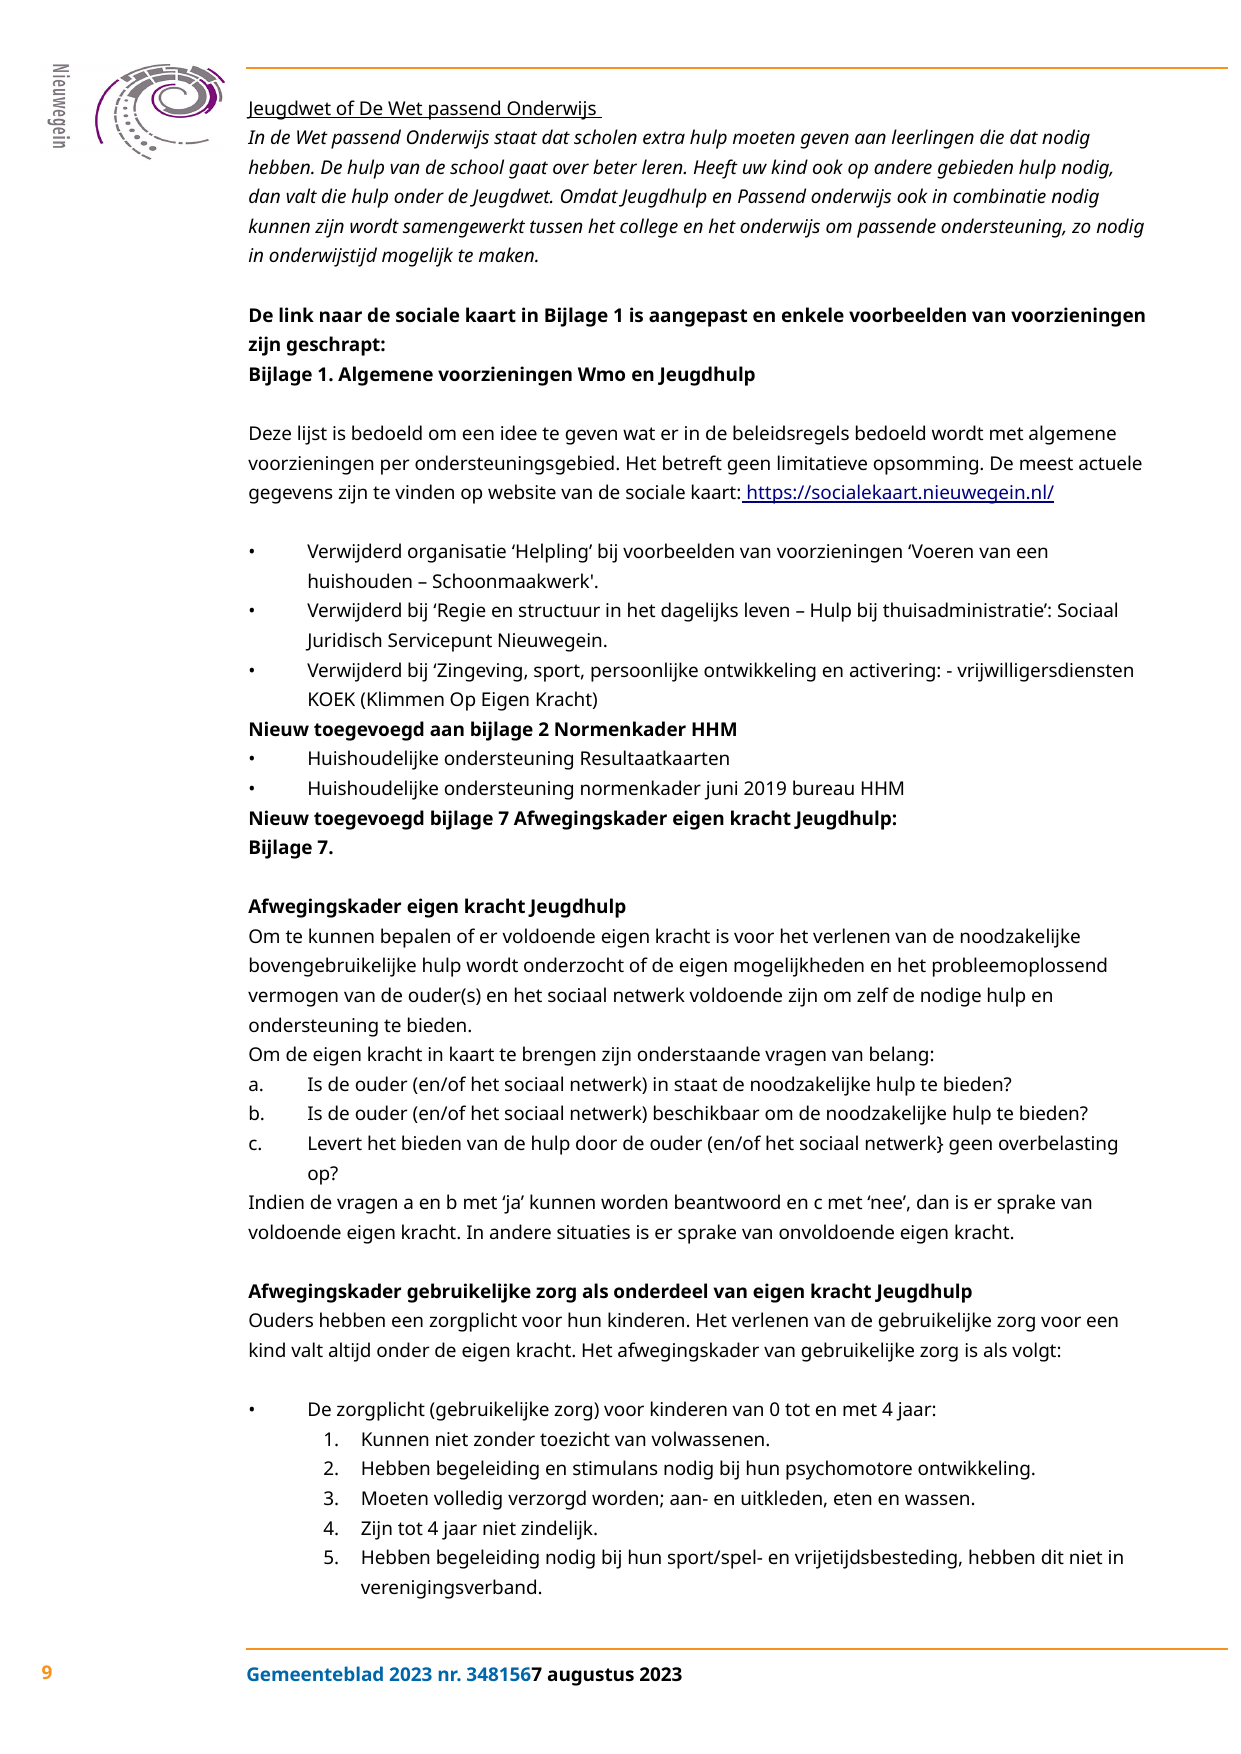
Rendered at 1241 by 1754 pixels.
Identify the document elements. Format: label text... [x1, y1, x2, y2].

text Indien de vragen a en b met ‘ja’ kunnen worden beantwoord en c met ‘nee’, dan is er sprake van voldoende eigen kracht. In andere situaties is er sprake van onvoldoende eigen kracht. [248, 1189, 1152, 1245]
list Verwijderd bij ‘Regie en structuur in het dagelijks leven – Hulp bij thuisadministratie’: Sociaal Juridisch Servicepunt Nieuwegein. [248, 598, 1152, 653]
list Verwijderd bij ‘Zingeving, sport, persoonlijke ontwikkeling en activering: - vrijwilligersdiensten KOEK (Klimmen Op Eigen Kracht) [248, 657, 1152, 712]
text Nieuw toegevoegd bijlage 7 Afwegingskader eigen kracht Jeugdhulp: [248, 805, 1152, 831]
list Is de ouder (en/of het sociaal netwerk) beschikbaar om de noodzakelijke hulp te bieden? [248, 1101, 1152, 1126]
list Huishoudelijke ondersteuning normenkader juni 2019 bureau HHM [248, 775, 1152, 801]
list Is de ouder (en/of het sociaal netwerk) in staat de noodzakelijke hulp te bieden? [248, 1071, 1152, 1097]
list Zijn tot 4 jaar niet zindelijk. [323, 1515, 1152, 1541]
text Nieuw toegevoegd aan bijlage 2 Normenkader HHM [248, 716, 1152, 742]
text Afwegingskader gebruikelijke zorg als onderdeel van eigen kracht Jeugdhulp [248, 1278, 1152, 1304]
text Om te kunnen bepalen of er voldoende eigen kracht is voor het verlenen van de noodzakelijke bovengebruikelijke hulp wordt onderzocht of de eigen mogelijkheden en het probleemoplossend vermogen van de ouder(s) en het sociaal netwerk voldoende zijn om zelf de nodige hulp en ondersteuning te bieden. [248, 923, 1152, 1038]
text Bijlage 1. Algemene voorzieningen Wmo en Jeugdhulp [248, 361, 1152, 387]
list Hebben begeleiding en stimulans nodig bij hun psychomotore ontwikkeling. [323, 1456, 1152, 1481]
text Afwegingskader eigen kracht Jeugdhulp [248, 893, 1152, 919]
text Bijlage 7. [248, 834, 1152, 860]
list Huishoudelijke ondersteuning Resultaatkaarten [248, 746, 1152, 771]
text Om de eigen kracht in kaart te brengen zijn onderstaande vragen van belang: [248, 1041, 1152, 1067]
list De zorgplicht (gebruikelijke zorg) voor kinderen van 0 tot en met 4 jaar: [248, 1396, 1152, 1422]
text Deze lijst is bedoeld om een idee te geven wat er in de beleidsregels bedoeld wordt met algemene voorzieningen per ondersteuningsgebied. Het betreft geen limitatieve opsomming. De meest actuele gegevens zijn te vinden op website van de sociale kaart: https://socialekaart.nieuwegein.nl/ [248, 420, 1152, 505]
text Ouders hebben een zorgplicht voor hun kinderen. Het verlenen van de gebruikelijke zorg voor een kind valt altijd onder de eigen kracht. Het afwegingskader van gebruikelijke zorg is als volgt: [248, 1308, 1152, 1363]
list Verwijderd organisatie ‘Helpling’ bij voorbeelden van voorzieningen ‘Voeren van een huishouden – Schoonmaakwerk'. [248, 538, 1152, 594]
list Hebben begeleiding nodig bij hun sport/spel- en vrijetijdsbesteding, hebben dit niet in verenigingsverband. [323, 1544, 1152, 1600]
list Levert het bieden van de hulp door de ouder (en/of het sociaal netwerk} geen overbelasting op? [248, 1130, 1152, 1186]
text Jeugdwet of De Wet passend Onderwijs [248, 95, 1152, 121]
list Moeten volledig verzorgd worden; aan- en uitkleden, eten en wassen. [323, 1485, 1152, 1511]
text De link naar de sociale kaart in Bijlage 1 is aangepast en enkele voorbeelden van voorzieningen zijn geschrapt: [248, 302, 1152, 357]
list Kunnen niet zonder toezicht van volwassenen. [323, 1426, 1152, 1452]
picture [41, 47, 231, 172]
text In de Wet passend Onderwijs staat dat scholen extra hulp moeten geven aan leerlingen die dat nodig hebben. De hulp van de school gaat over beter leren. Heeft uw kind ook op andere gebieden hulp nodig, dan valt die hulp onder de Jeugdwet. Omdat Jeugdhulp en Passend onderwijs ook in combinatie nodig kunnen zijn wordt samengewerkt tussen het college en het onderwijs om passende ondersteuning, zo nodig in onderwijstijd mogelijk te maken. [248, 124, 1152, 268]
